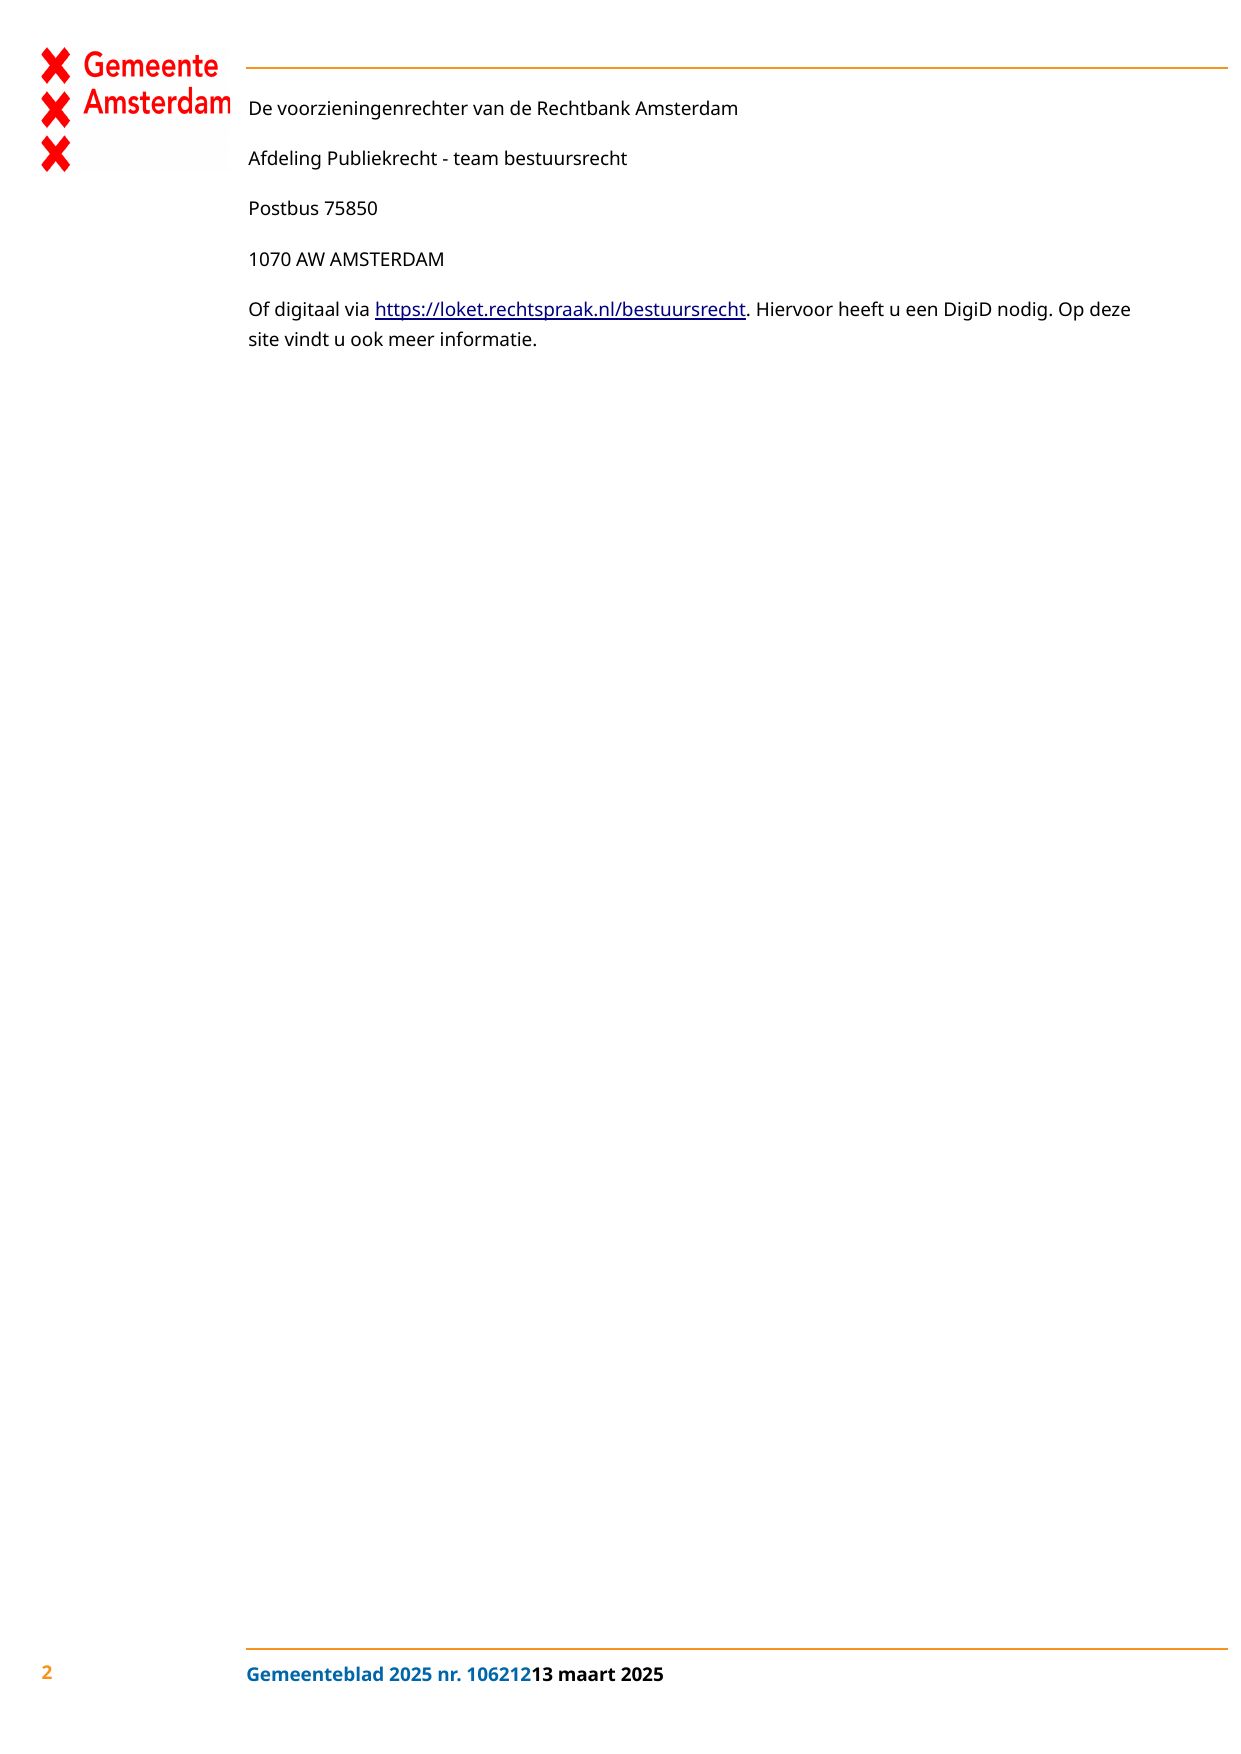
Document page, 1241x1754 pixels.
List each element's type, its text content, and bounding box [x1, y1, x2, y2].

text Afdeling Publiekrecht - team bestuursrecht [248, 145, 1152, 171]
picture [41, 47, 231, 172]
text Of digitaal via https://loket.rechtspraak.nl/bestuursrecht. Hiervoor heeft u een DigiD nodig. Op deze site vindt u ook meer informatie. [248, 296, 1152, 352]
text De voorzieningenrechter van de Rechtbank Amsterdam [248, 95, 1152, 121]
text 1070 AW AMSTERDAM [248, 246, 1152, 272]
text Postbus 75850 [248, 196, 1152, 221]
